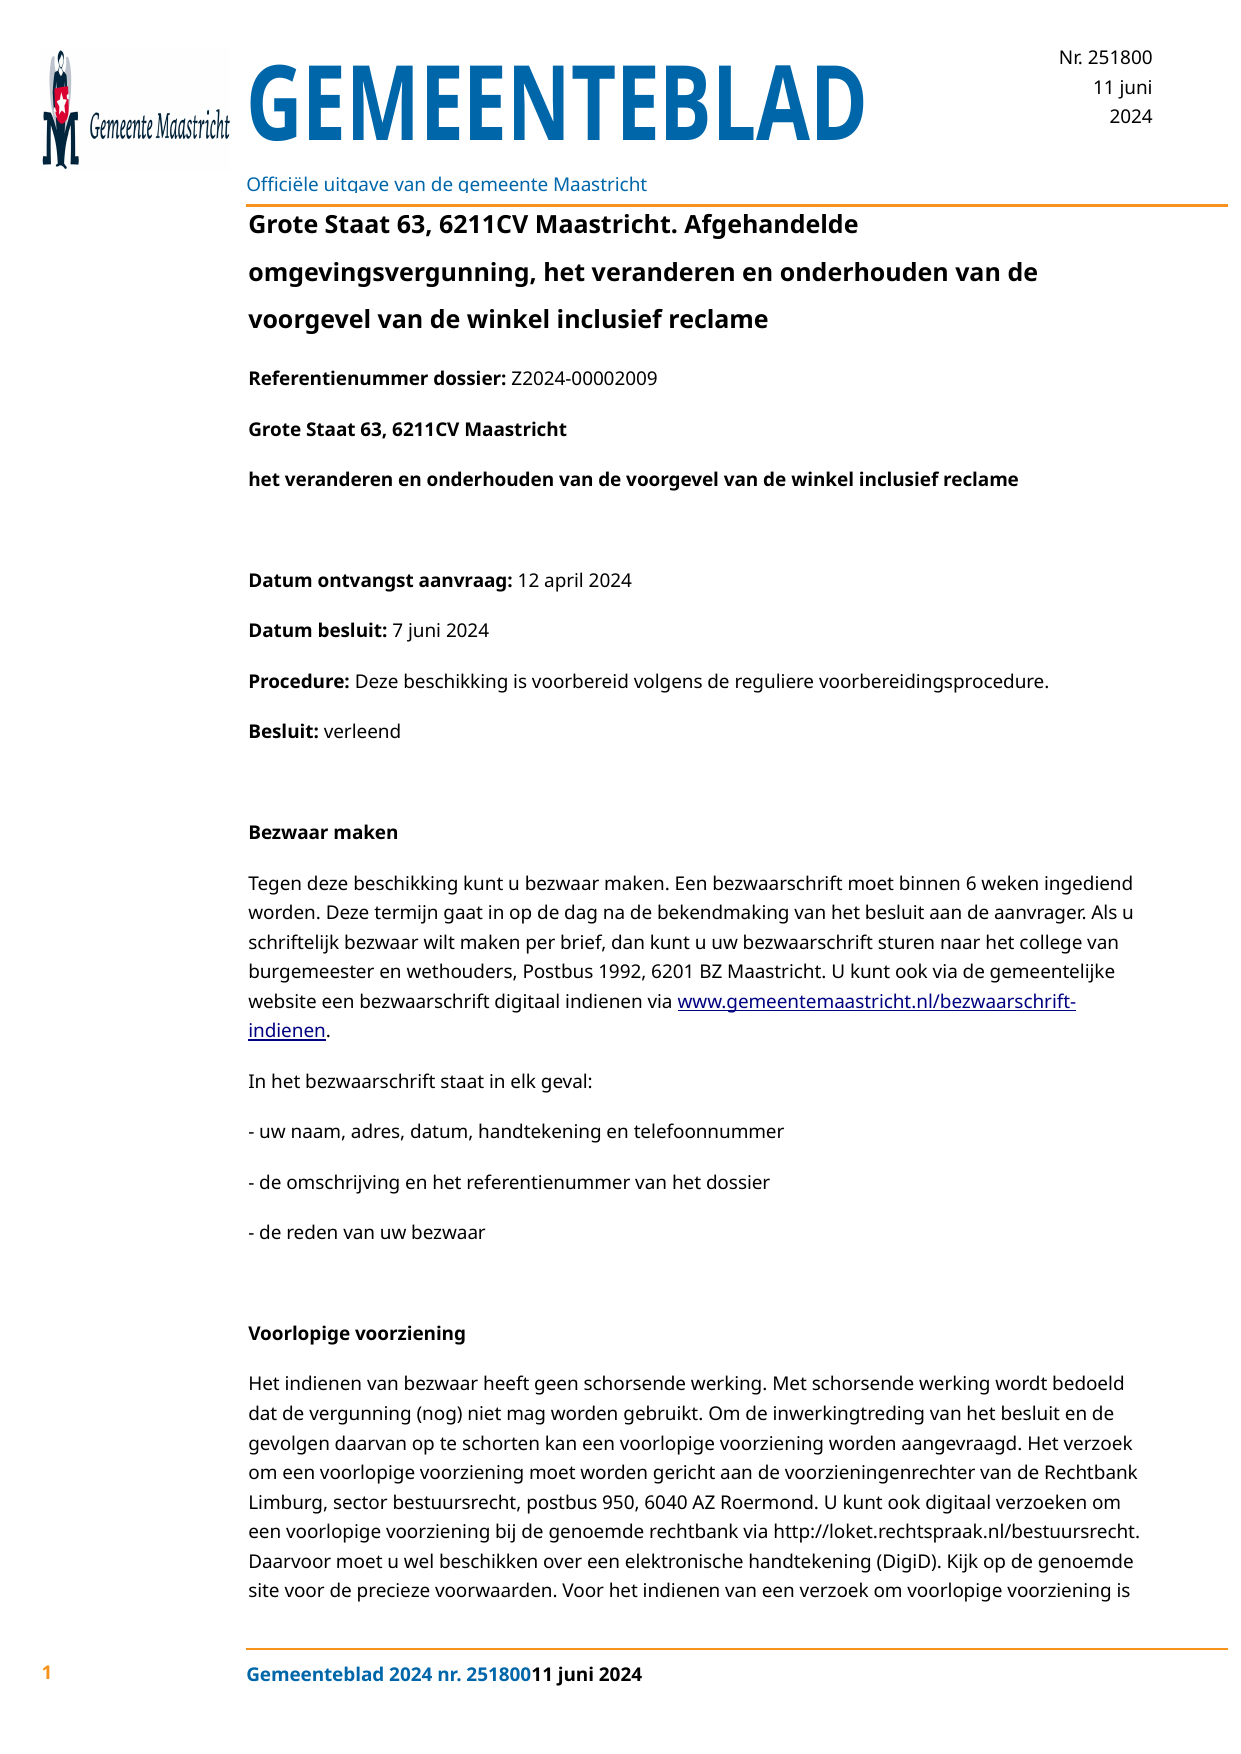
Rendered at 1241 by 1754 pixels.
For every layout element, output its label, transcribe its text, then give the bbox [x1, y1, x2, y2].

text In het bezwaarschrift staat in elk geval: [248, 1068, 1152, 1094]
text Besluit: verleend [248, 718, 1152, 744]
text Datum besluit: 7 juni 2024 [248, 618, 1152, 643]
text Tegen deze beschikking kunt u bezwaar maken. Een bezwaarschrift moet binnen 6 weken ingediend worden. Deze termijn gaat in op de dag na de bekendmaking van het besluit aan de aanvrager. Als u schriftelijk bezwaar wilt maken per brief, dan kunt u uw bezwaarschrift sturen naar het college van burgemeester en wethouders, Postbus 1992, 6201 BZ Maastricht. U kunt ook via de gemeentelijke website een bezwaarschrift digitaal indienen via www.gemeentemaastricht.nl/bezwaarschrift-indienen. [248, 870, 1152, 1043]
text Het indienen van bezwaar heeft geen schorsende werking. Met schorsende werking wordt bedoeld dat de vergunning (nog) niet mag worden gebruikt. Om de inwerkingtreding van het besluit en de gevolgen daarvan op te schorten kan een voorlopige voorziening worden aangevraagd. Het verzoek om een voorlopige voorziening moet worden gericht aan de voorzieningenrechter van de Rechtbank Limburg, sector bestuursrecht, postbus 950, 6040 AZ Roermond. U kunt ook digitaal verzoeken om een voorlopige voorziening bij de genoemde rechtbank via http://loket.rechtspraak.nl/bestuursrecht. Daarvoor moet u wel beschikken over een elektronische handtekening (DigiD). Kijk op de genoemde site voor de precieze voorwaarden. Voor het indienen van een verzoek om voorlopige voorziening is [248, 1371, 1152, 1603]
picture [41, 47, 231, 172]
text Grote Staat 63, 6211CV Maastricht. Afgehandelde omgevingsvergunning, het veranderen en onderhouden van de voorgevel van de winkel inclusief reclame [248, 207, 1152, 336]
text Bezwaar maken [248, 819, 1152, 845]
text het veranderen en onderhouden van de voorgevel van de winkel inclusief reclame [248, 466, 1152, 492]
text Grote Staat 63, 6211CV Maastricht [248, 416, 1152, 442]
text Referentienummer dossier: Z2024-00002009 [248, 366, 1152, 391]
text Voorlopige voorziening [248, 1320, 1152, 1346]
text Procedure: Deze beschikking is voorbereid volgens de reguliere voorbereidingsprocedure. [248, 668, 1152, 694]
text - de reden van uw bezwaar [248, 1219, 1152, 1245]
text - de omschrijving en het referentienummer van het dossier [248, 1169, 1152, 1194]
text - uw naam, adres, datum, handtekening en telefoonnummer [248, 1118, 1152, 1144]
text Datum ontvangst aanvraag: 12 april 2024 [248, 567, 1152, 593]
